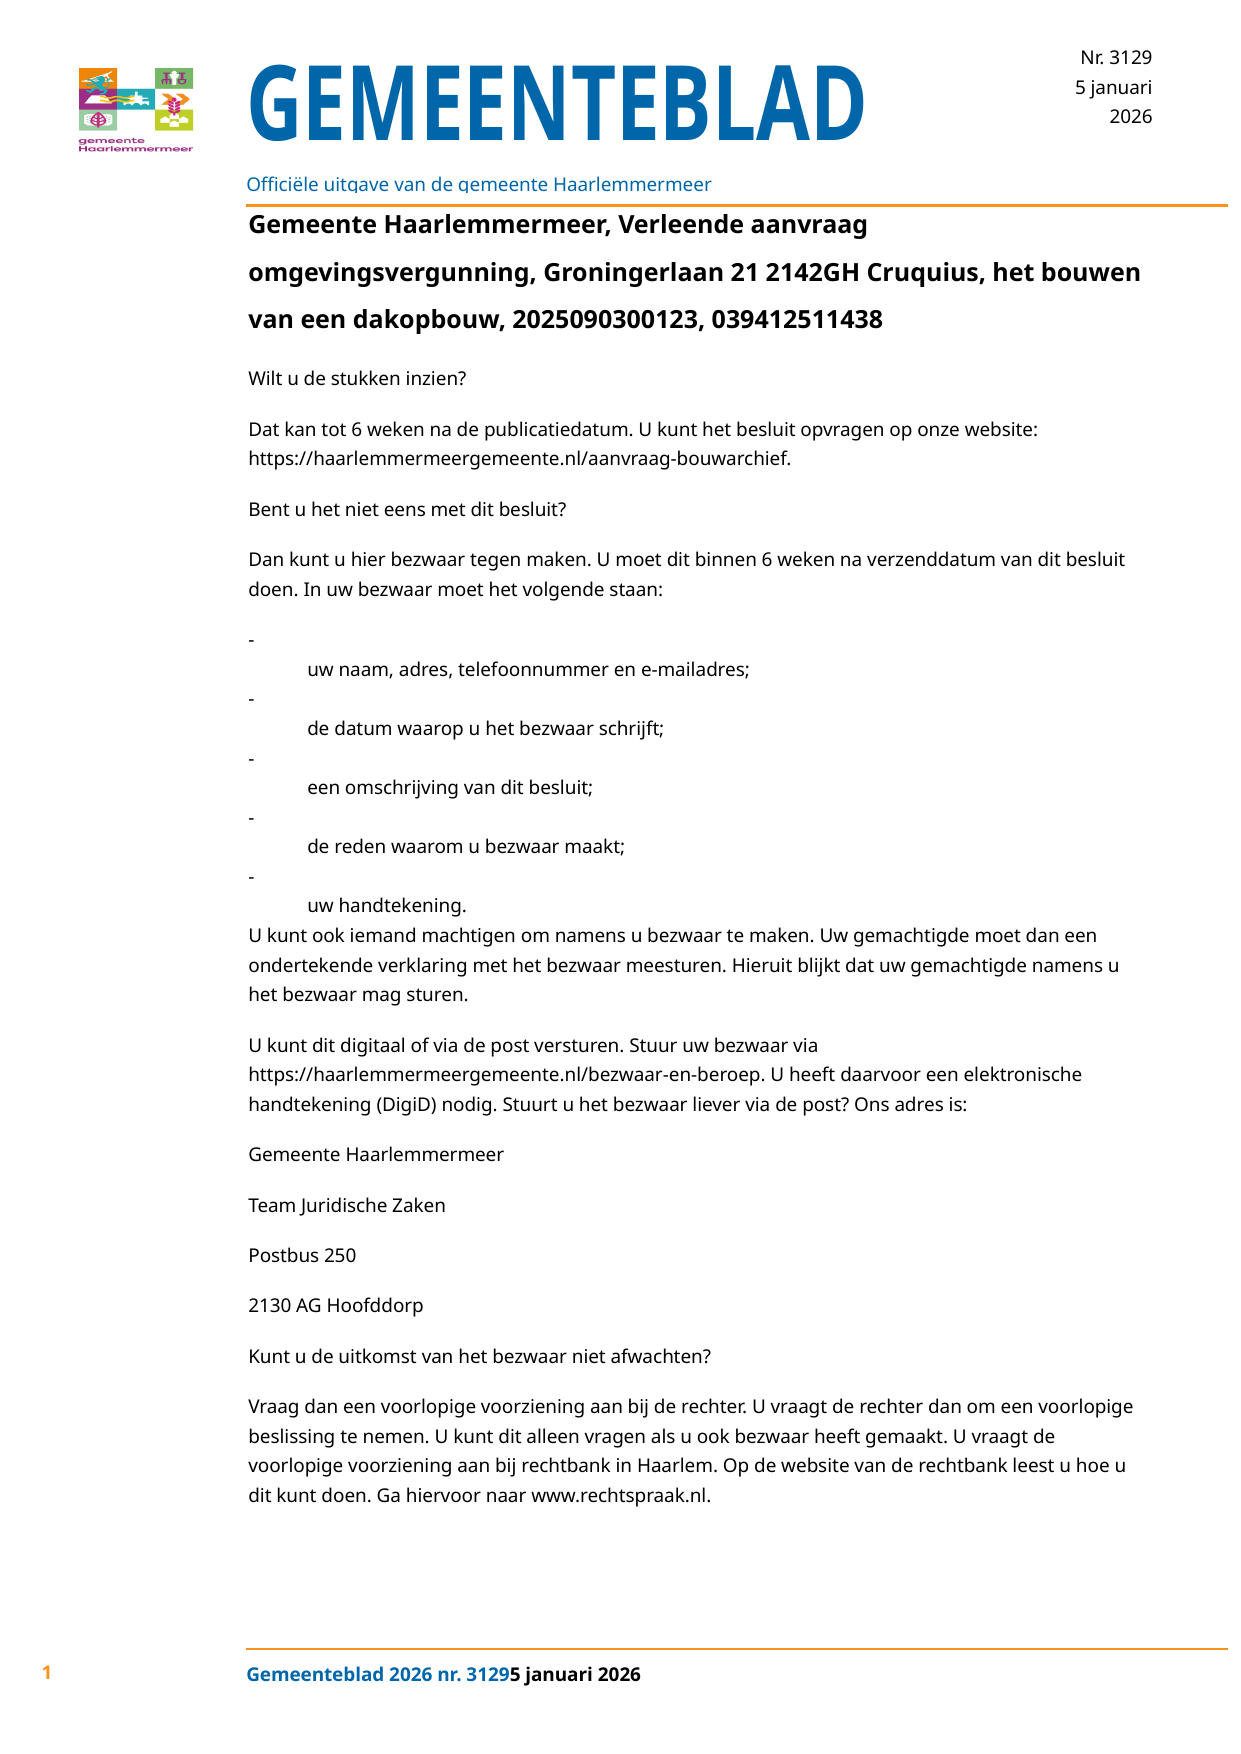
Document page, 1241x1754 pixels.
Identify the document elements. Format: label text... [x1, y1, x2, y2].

text 2130 AG Hoofddorp [248, 1293, 1152, 1318]
list uw naam, adres, telefoonnummer en e-mailadres; [248, 656, 1152, 682]
list een omschrijving van dit besluit; [248, 774, 1152, 800]
list de datum waarop u het bezwaar schrijft; [248, 715, 1152, 741]
list uw handtekening. [248, 893, 1152, 918]
list de reden waarom u bezwaar maakt; [248, 833, 1152, 859]
text Kunt u de uitkomst van het bezwaar niet afwachten? [248, 1343, 1152, 1369]
text U kunt dit digitaal of via de post versturen. Stuur uw bezwaar via https://haarlemmermeergemeente.nl/bezwaar-en-beroep. U heeft daarvoor een elektronische handtekening (DigiD) nodig. Stuurt u het bezwaar liever via de post? Ons adres is: [248, 1032, 1152, 1117]
text Postbus 250 [248, 1242, 1152, 1268]
text Wilt u de stukken inzien? [248, 366, 1152, 391]
text Vraag dan een voorlopige voorziening aan bij de rechter. U vraagt de rechter dan om een voorlopige beslissing te nemen. U kunt dit alleen vragen als u ook bezwaar heeft gemaakt. U vraagt de voorlopige voorziening aan bij rechtbank in Haarlem. Op de website van de rechtbank leest u hoe u dit kunt doen. Ga hiervoor naar www.rechtspraak.nl. [248, 1393, 1152, 1508]
text Gemeente Haarlemmermeer, Verleende aanvraag omgevingsvergunning, Groningerlaan 21 2142GH Cruquius, het bouwen van een dakopbouw, 2025090300123, 039412511438 [248, 207, 1152, 336]
picture [41, 47, 231, 172]
text Bent u het niet eens met dit besluit? [248, 496, 1152, 522]
text Team Juridische Zaken [248, 1192, 1152, 1217]
text Dan kunt u hier bezwaar tegen maken. U moet dit binnen 6 weken na verzenddatum van dit besluit doen. In uw bezwaar moet het volgende staan: [248, 546, 1152, 602]
text Gemeente Haarlemmermeer [248, 1141, 1152, 1167]
text Dat kan tot 6 weken na de publicatiedatum. U kunt het besluit opvragen op onze website: https://haarlemmermeergemeente.nl/aanvraag-bouwarchief. [248, 416, 1152, 471]
text U kunt ook iemand machtigen om namens u bezwaar te maken. Uw gemachtigde moet dan een ondertekende verklaring met het bezwaar meesturen. Hieruit blijkt dat uw gemachtigde namens u het bezwaar mag sturen. [248, 922, 1152, 1007]
